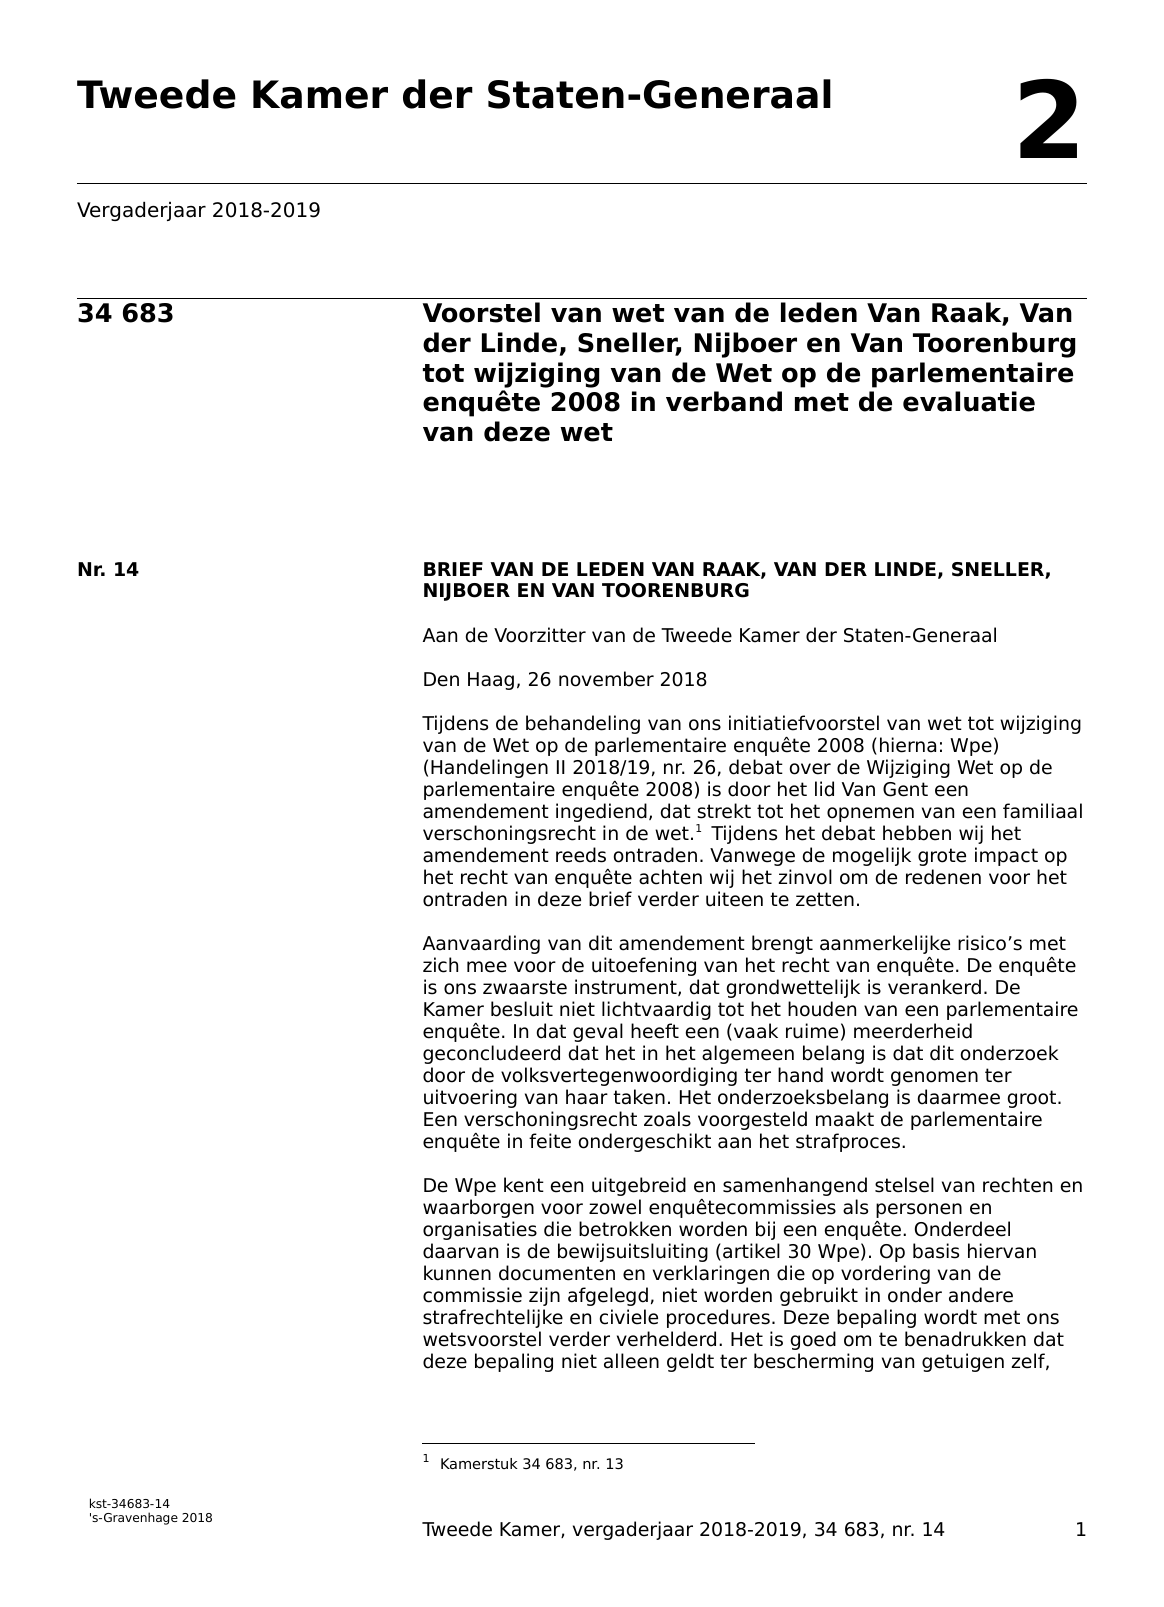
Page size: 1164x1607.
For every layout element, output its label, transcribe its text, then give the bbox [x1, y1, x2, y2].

text De Wpe kent een uitgebreid en samenhangend stelsel van rechten en waarborgen voor zowel enquêtecommissies als personen en organisaties die betrokken worden bij een enquête. Onderdeel daarvan is de bewijsuitsluiting (artikel 30 Wpe). Op basis hiervan kunnen documenten en verklaringen die op vordering van de commissie zijn afgelegd, niet worden gebruikt in onder andere strafrechtelijke en civiele procedures. Deze bepaling wordt met ons wetsvoorstel verder verhelderd. Het is goed om te benadrukken dat deze bepaling niet alleen geldt ter bescherming van getuigen zelf, [422, 1175, 1087, 1373]
text Aanvaarding van dit amendement brengt aanmerkelijke risico’s met zich mee voor de uitoefening van het recht van enquête. De enquête is ons zwaarste instrument, dat grondwettelijk is verankerd. De Kamer besluit niet lichtvaardig tot het houden van een parlementaire enquête. In dat geval heeft een (vaak ruime) meerderheid geconcludeerd dat het in het algemeen belang is dat dit onderzoek door de volksvertegenwoordiging ter hand wordt genomen ter uitvoering van haar taken. Het onderzoeksbelang is daarmee groot. Een verschoningsrecht zoals voorgesteld maakt de parlementaire enquête in feite ondergeschikt aan het strafproces. [422, 933, 1087, 1153]
subtitle Nr. 14 BRIEF VAN DE LEDEN VAN RAAK, VAN DER LINDE, SNELLER, NIJBOER EN VAN TOORENBURG [77, 558, 1087, 602]
table_cell Vergaderjaar 2018-2019 [77, 184, 1087, 298]
table_header 2 [886, 59, 1087, 183]
text Kamerstuk 34 683, nr. 13 [422, 1452, 1087, 1474]
text Tijdens de behandeling van ons initiatiefvoorstel van wet tot wijziging van de Wet op de parlementaire enquête 2008 (hierna: Wpe) (Handelingen II 2018/19, nr. 26, debat over de Wijziging Wet op de parlementaire enquête 2008) is door het lid Van Gent een amendement ingediend, dat strekt tot het opnemen van een familiaal verschoningsrecht in de wet. Tijdens het debat hebben wij het amendement reeds ontraden. Vanwege de mogelijk grote impact op het recht van enquête achten wij het zinvol om de redenen voor het ontraden in deze brief verder uiteen te zetten. [422, 713, 1087, 911]
text Aan de Voorzitter van de Tweede Kamer der Staten-Generaal [422, 624, 1087, 647]
text Den Haag, 26 november 2018 [422, 669, 1087, 691]
text kst-34683-14 [88, 1497, 323, 1511]
subtitle 34 683 Voorstel van wet van de leden Van Raak, Van der Linde, Sneller, Nijboer en Van Toorenburg tot wijziging van de Wet op de parlementaire enquête 2008 in verband met de evaluatie van deze wet [77, 299, 1087, 447]
table_header Tweede Kamer der Staten-Generaal [77, 59, 886, 183]
text 's-Gravenhage 2018 [88, 1511, 323, 1525]
